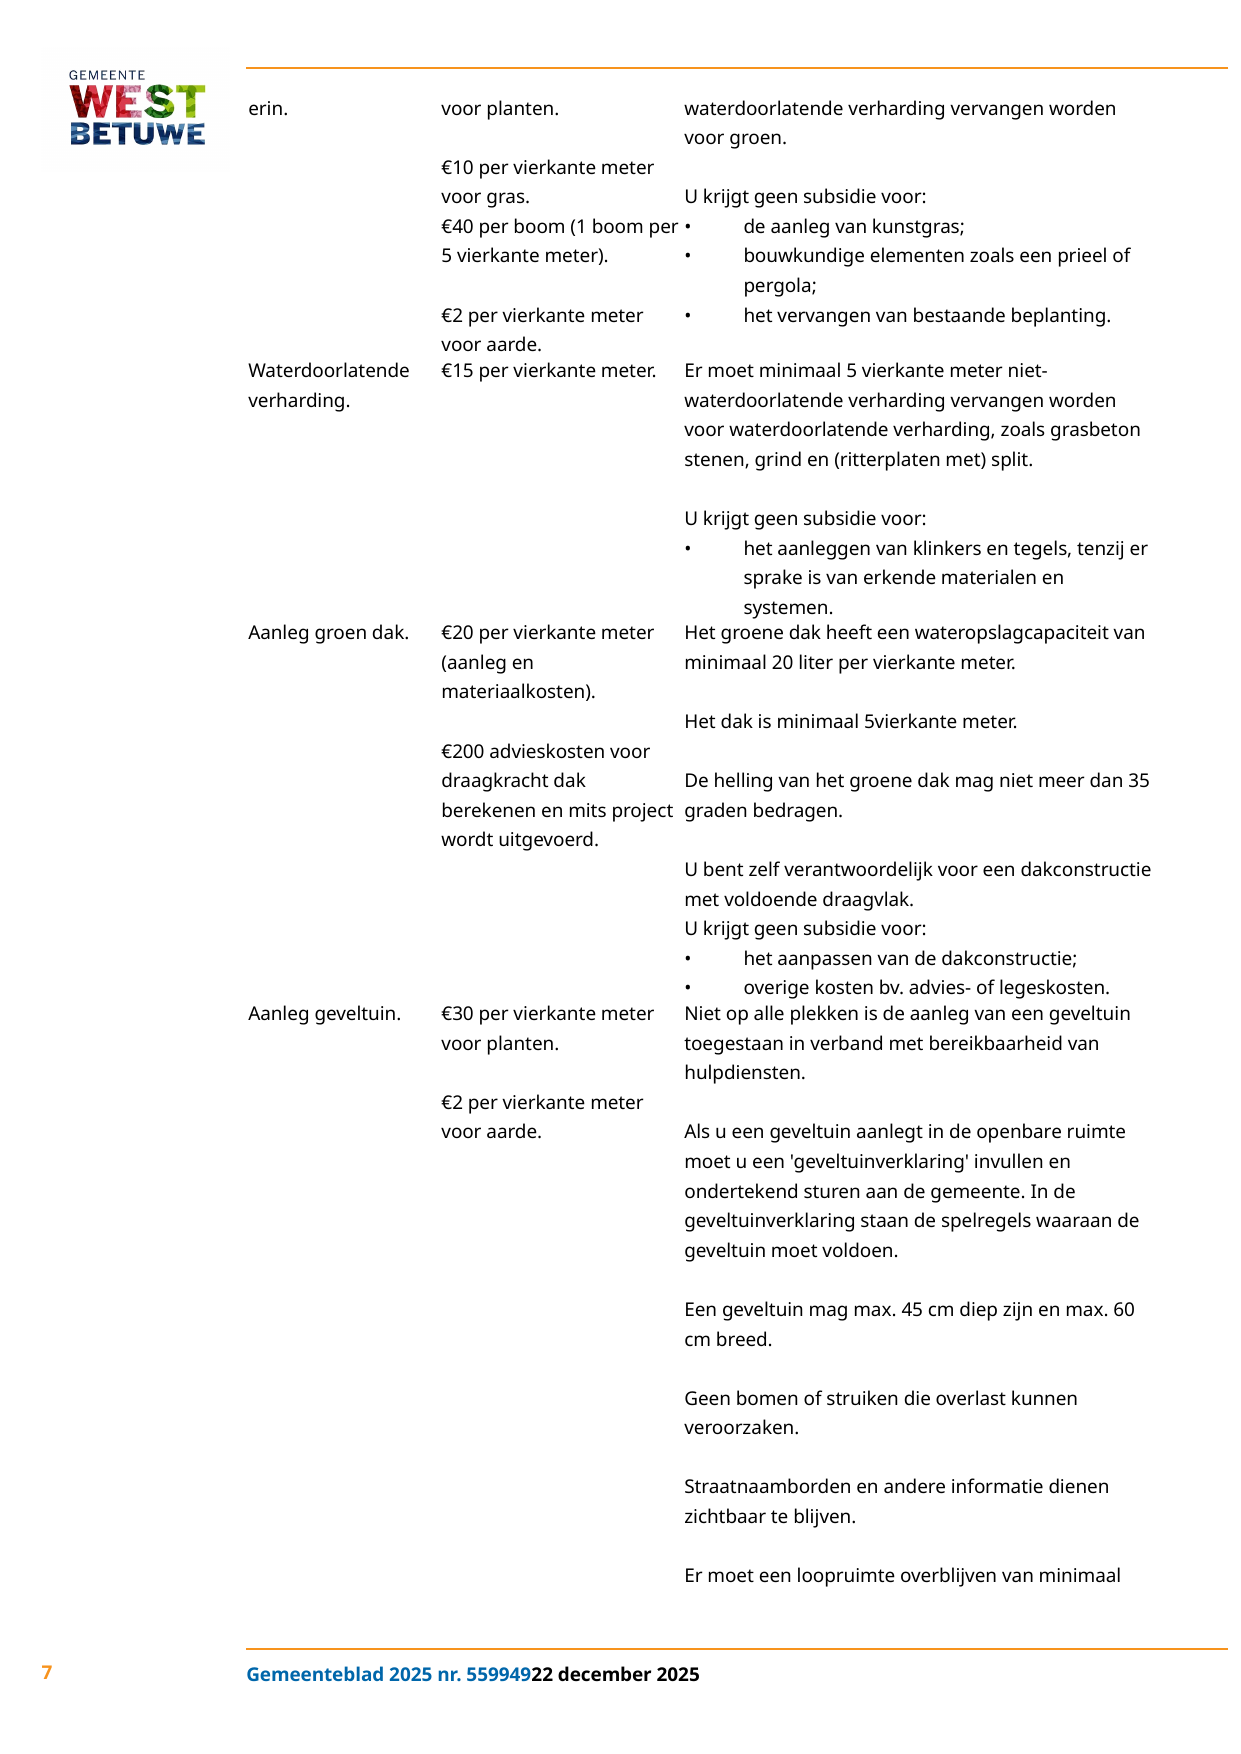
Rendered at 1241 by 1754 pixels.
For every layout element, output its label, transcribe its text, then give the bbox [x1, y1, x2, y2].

table_cell €20 per vierkante meter (aanleg en materiaalkosten). €200 advieskosten voor draagkracht dak berekenen en mits project wordt uitgevoerd. [441, 620, 684, 1000]
table_cell Het groene dak heeft een wateropslagcapaciteit van minimaal 20 liter per vierkante meter. Het dak is minimaal 5vierkante meter. De helling van het groene dak mag niet meer dan 35 graden bedragen. U bent zelf verantwoordelijk voor een dakconstructie met voldoende draagvlak. U krijgt geen subsidie voor: het aanpassen van de dakconstructie; overige kosten bv. advies- of legeskosten. [684, 620, 1152, 1000]
table_cell Niet op alle plekken is de aanleg van een geveltuin toegestaan in verband met bereikbaarheid van hulpdiensten. Als u een geveltuin aanlegt in de openbare ruimte moet u een 'geveltuinverklaring' invullen en ondertekend sturen aan de gemeente. In de geveltuinverklaring staan de spelregels waaraan de geveltuin moet voldoen. Een geveltuin mag max. 45 cm diep zijn en max. 60 cm breed. Geen bomen of struiken die overlast kunnen veroorzaken. Straatnaamborden en andere informatie dienen zichtbaar te blijven. Er moet een loopruimte overblijven van minimaal [684, 1000, 1152, 1588]
table_cell voor planten. €10 per vierkante meter voor gras. €40 per boom (1 boom per 5 vierkante meter). €2 per vierkante meter voor aarde. [441, 95, 684, 357]
table_cell Aanleg groen dak. [248, 620, 441, 1000]
table_cell Waterdoorlatende verharding. [248, 357, 441, 619]
picture [41, 47, 231, 172]
table_cell €15 per vierkante meter. [441, 357, 684, 619]
table_cell erin. [248, 95, 441, 357]
table_cell Er moet minimaal 5 vierkante meter niet-waterdoorlatende verharding vervangen worden voor waterdoorlatende verharding, zoals grasbeton stenen, grind en (ritterplaten met) split. U krijgt geen subsidie voor: het aanleggen van klinkers en tegels, tenzij er sprake is van erkende materialen en systemen. [684, 357, 1152, 619]
table_cell Aanleg geveltuin. [248, 1000, 441, 1588]
table_cell €30 per vierkante meter voor planten. €2 per vierkante meter voor aarde. [441, 1000, 684, 1588]
table_cell waterdoorlatende verharding vervangen worden voor groen. U krijgt geen subsidie voor: de aanleg van kunstgras; bouwkundige elementen zoals een prieel of pergola; het vervangen van bestaande beplanting. [684, 95, 1152, 357]
